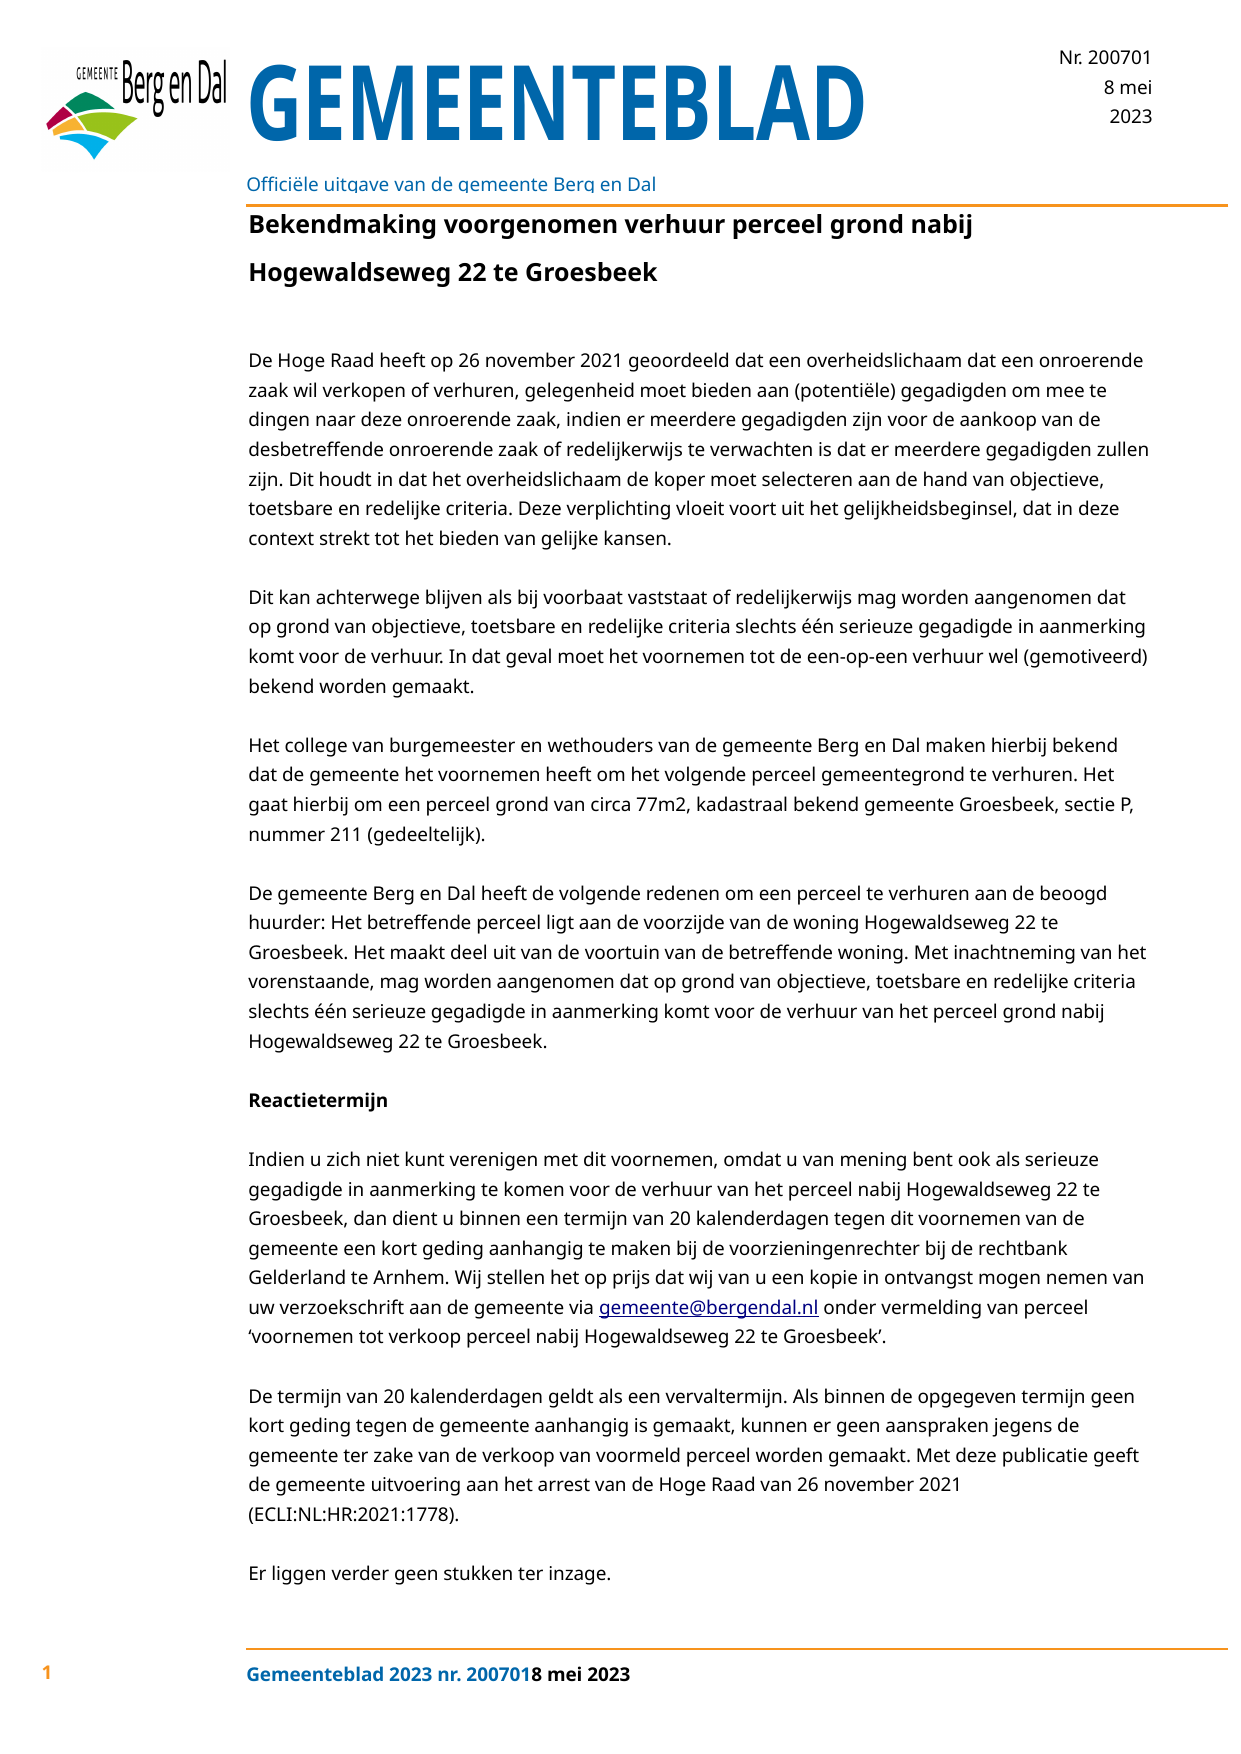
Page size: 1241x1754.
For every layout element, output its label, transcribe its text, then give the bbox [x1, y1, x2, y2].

text Dit kan achterwege blijven als bij voorbaat vaststaat of redelijkerwijs mag worden aangenomen dat op grond van objectieve, toetsbare en redelijke criteria slechts één serieuze gegadigde in aanmerking komt voor de verhuur. In dat geval moet het voornemen tot de een-op-een verhuur wel (gemotiveerd) bekend worden gemaakt. [248, 584, 1152, 699]
text De termijn van 20 kalenderdagen geldt als een vervaltermijn. Als binnen de opgegeven termijn geen kort geding tegen de gemeente aanhangig is gemaakt, kunnen er geen aanspraken jegens de gemeente ter zake van de verkoop van voormeld perceel worden gemaakt. Met deze publicatie geeft de gemeente uitvoering aan het arrest van de Hoge Raad van 26 november 2021 (ECLI:NL:HR:2021:1778). [248, 1383, 1152, 1527]
text Bekendmaking voorgenomen verhuur perceel grond nabij Hogewaldseweg 22 te Groesbeek [248, 207, 1152, 288]
text Er liggen verder geen stukken ter inzage. [248, 1560, 1152, 1586]
text Het college van burgemeester en wethouders van de gemeente Berg en Dal maken hierbij bekend dat de gemeente het voornemen heeft om het volgende perceel gemeentegrond te verhuren. Het gaat hierbij om een perceel grond van circa 77m2, kadastraal bekend gemeente Groesbeek, sectie P, nummer 211 (gedeeltelijk). [248, 732, 1152, 847]
text Indien u zich niet kunt verenigen met dit voornemen, omdat u van mening bent ook als serieuze gegadigde in aanmerking te komen voor de verhuur van het perceel nabij Hogewaldseweg 22 te Groesbeek, dan dient u binnen een termijn van 20 kalenderdagen tegen dit voornemen van de gemeente een kort geding aanhangig te maken bij de voorzieningenrechter bij de rechtbank Gelderland te Arnhem. Wij stellen het op prijs dat wij van u een kopie in ontvangst mogen nemen van uw verzoekschrift aan de gemeente via gemeente@bergendal.nl onder vermelding van perceel ‘voornemen tot verkoop perceel nabij Hogewaldseweg 22 te Groesbeek’. [248, 1146, 1152, 1349]
text Reactietermijn [248, 1087, 1152, 1113]
picture [41, 47, 231, 172]
text De Hoge Raad heeft op 26 november 2021 geoordeeld dat een overheidslichaam dat een onroerende zaak wil verkopen of verhuren, gelegenheid moet bieden aan (potentiële) gegadigden om mee te dingen naar deze onroerende zaak, indien er meerdere gegadigden zijn voor de aankoop van de desbetreffende onroerende zaak of redelijkerwijs te verwachten is dat er meerdere gegadigden zullen zijn. Dit houdt in dat het overheidslichaam de koper moet selecteren aan de hand van objectieve, toetsbare en redelijke criteria. Deze verplichting vloeit voort uit het gelijkheidsbeginsel, dat in deze context strekt tot het bieden van gelijke kansen. [248, 347, 1152, 551]
text De gemeente Berg en Dal heeft de volgende redenen om een perceel te verhuren aan de beoogd huurder: Het betreffende perceel ligt aan de voorzijde van de woning Hogewaldseweg 22 te Groesbeek. Het maakt deel uit van de voortuin van de betreffende woning. Met inachtneming van het vorenstaande, mag worden aangenomen dat op grond van objectieve, toetsbare en redelijke criteria slechts één serieuze gegadigde in aanmerking komt voor de verhuur van het perceel grond nabij Hogewaldseweg 22 te Groesbeek. [248, 880, 1152, 1054]
